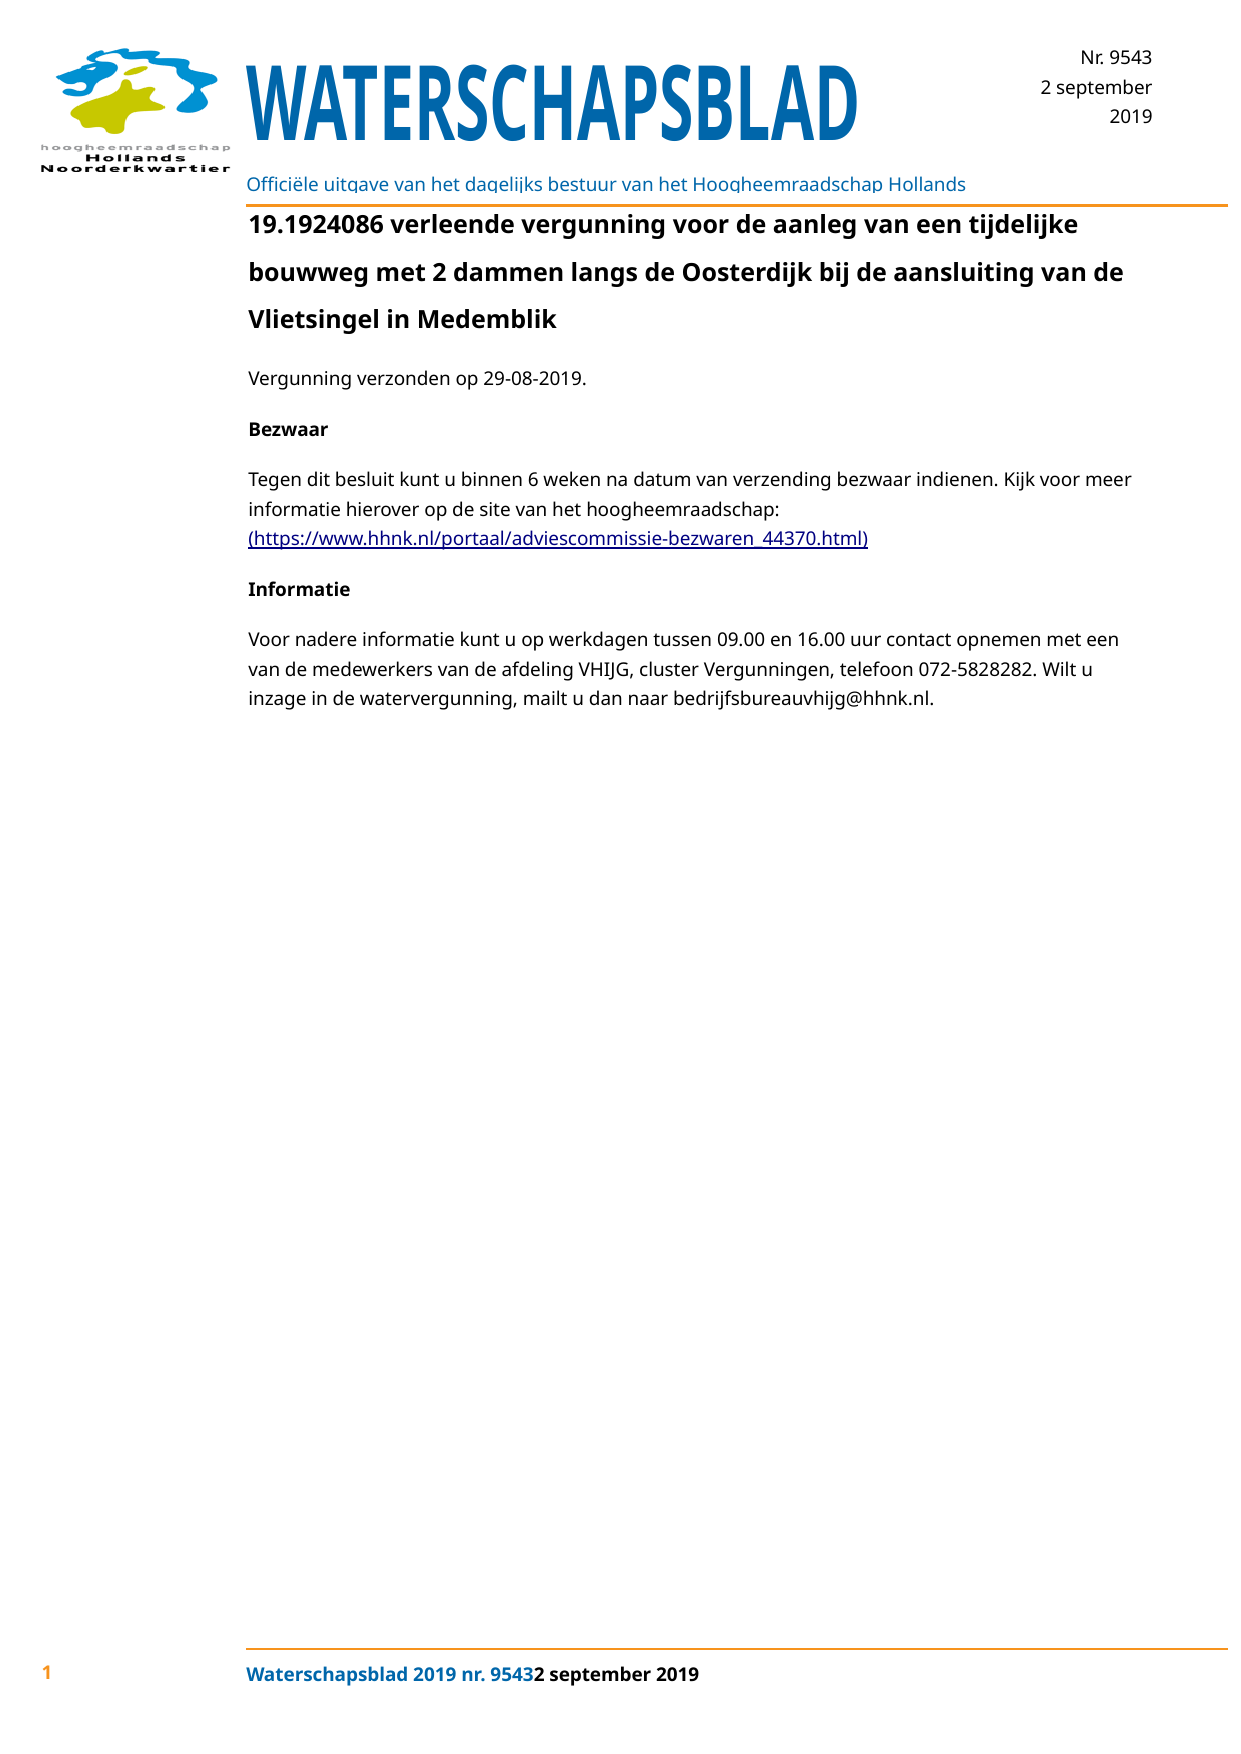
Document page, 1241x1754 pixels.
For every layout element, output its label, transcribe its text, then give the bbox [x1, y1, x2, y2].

text 19.1924086 verleende vergunning voor de aanleg van een tijdelijke bouwweg met 2 dammen langs de Oosterdijk bij de aansluiting van de Vlietsingel in Medemblik [248, 207, 1152, 336]
text Informatie [248, 576, 1152, 602]
picture [41, 47, 231, 172]
text Bezwaar [248, 416, 1152, 442]
text Voor nadere informatie kunt u op werkdagen tussen 09.00 en 16.00 uur contact opnemen met een van de medewerkers van de afdeling VHIJG, cluster Vergunningen, telefoon 072-5828282. Wilt u inzage in de watervergunning, mailt u dan naar bedrijfsbureauvhijg@hhnk.nl. [248, 626, 1152, 711]
text Tegen dit besluit kunt u binnen 6 weken na datum van verzending bezwaar indienen. Kijk voor meer informatie hierover op de site van het hoogheemraadschap: (https://www.hhnk.nl/portaal/adviescommissie-bezwaren_44370.html) [248, 466, 1152, 551]
text Vergunning verzonden op 29-08-2019. [248, 366, 1152, 391]
